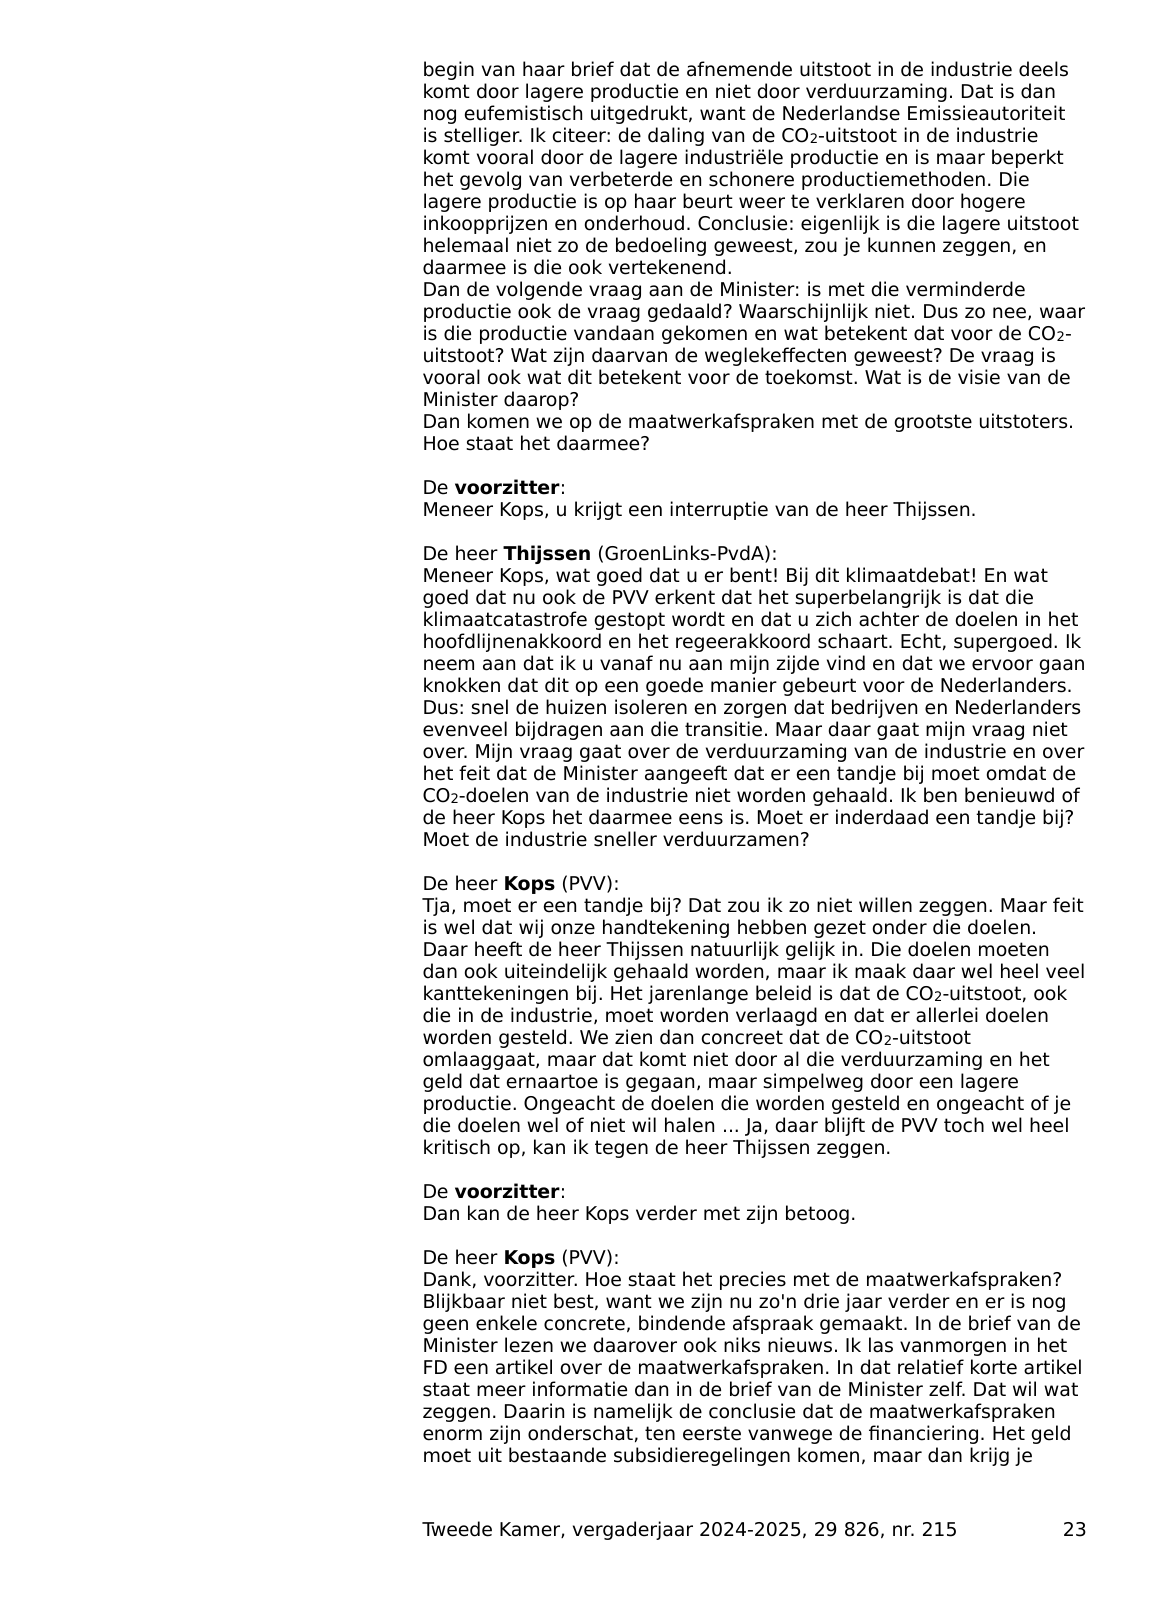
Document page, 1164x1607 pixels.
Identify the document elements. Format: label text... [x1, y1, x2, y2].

text De heer Kops (PVV): [422, 1247, 1087, 1269]
text Dan kan de heer Kops verder met zijn betoog. [422, 1203, 1087, 1225]
text begin van haar brief dat de afnemende uitstoot in de industrie deels komt door lagere productie en niet door verduurzaming. Dat is dan nog eufemistisch uitgedrukt, want de Nederlandse Emissieautoriteit is stelliger. Ik citeer: de daling van de CO2-uitstoot in de industrie komt vooral door de lagere industriële productie en is maar beperkt het gevolg van verbeterde en schonere productiemethoden. Die lagere productie is op haar beurt weer te verklaren door hogere inkoopprijzen en onderhoud. Conclusie: eigenlijk is die lagere uitstoot helemaal niet zo de bedoeling geweest, zou je kunnen zeggen, en daarmee is die ook vertekenend. [422, 59, 1087, 279]
text Tja, moet er een tandje bij? Dat zou ik zo niet willen zeggen. Maar feit is wel dat wij onze handtekening hebben gezet onder die doelen. Daar heeft de heer Thijssen natuurlijk gelijk in. Die doelen moeten dan ook uiteindelijk gehaald worden, maar ik maak daar wel heel veel kanttekeningen bij. Het jarenlange beleid is dat de CO2-uitstoot, ook die in de industrie, moet worden verlaagd en dat er allerlei doelen worden gesteld. We zien dan concreet dat de CO2-uitstoot omlaaggaat, maar dat komt niet door al die verduurzaming en het geld dat ernaartoe is gegaan, maar simpelweg door een lagere productie. Ongeacht de doelen die worden gesteld en ongeacht of je die doelen wel of niet wil halen ... Ja, daar blijft de PVV toch wel heel kritisch op, kan ik tegen de heer Thijssen zeggen. [422, 895, 1087, 1159]
text Dan de volgende vraag aan de Minister: is met die verminderde productie ook de vraag gedaald? Waarschijnlijk niet. Dus zo nee, waar is die productie vandaan gekomen en wat betekent dat voor de CO2-uitstoot? Wat zijn daarvan de weglekeffecten geweest? De vraag is vooral ook wat dit betekent voor de toekomst. Wat is de visie van de Minister daarop? [422, 279, 1087, 411]
text De heer Thijssen (GroenLinks-PvdA): [422, 543, 1087, 565]
text De voorzitter: [422, 1181, 1087, 1203]
text Dan komen we op de maatwerkafspraken met de grootste uitstoters. Hoe staat het daarmee? [422, 411, 1087, 455]
text Meneer Kops, u krijgt een interruptie van de heer Thijssen. [422, 499, 1087, 521]
text De heer Kops (PVV): [422, 873, 1087, 895]
text Dank, voorzitter. Hoe staat het precies met de maatwerkafspraken? Blijkbaar niet best, want we zijn nu zo'n drie jaar verder en er is nog geen enkele concrete, bindende afspraak gemaakt. In de brief van de Minister lezen we daarover ook niks nieuws. Ik las vanmorgen in het FD een artikel over de maatwerkafspraken. In dat relatief korte artikel staat meer informatie dan in de brief van de Minister zelf. Dat wil wat zeggen. Daarin is namelijk de conclusie dat de maatwerkafspraken enorm zijn onderschat, ten eerste vanwege de financiering. Het geld moet uit bestaande subsidieregelingen komen, maar dan krijg je [422, 1269, 1087, 1467]
text Meneer Kops, wat goed dat u er bent! Bij dit klimaatdebat! En wat goed dat nu ook de PVV erkent dat het superbelangrijk is dat die klimaatcatastrofe gestopt wordt en dat u zich achter de doelen in het hoofdlijnenakkoord en het regeerakkoord schaart. Echt, supergoed. Ik neem aan dat ik u vanaf nu aan mijn zijde vind en dat we ervoor gaan knokken dat dit op een goede manier gebeurt voor de Nederlanders. Dus: snel de huizen isoleren en zorgen dat bedrijven en Nederlanders evenveel bijdragen aan die transitie. Maar daar gaat mijn vraag niet over. Mijn vraag gaat over de verduurzaming van de industrie en over het feit dat de Minister aangeeft dat er een tandje bij moet omdat de CO2-doelen van de industrie niet worden gehaald. Ik ben benieuwd of de heer Kops het daarmee eens is. Moet er inderdaad een tandje bij? Moet de industrie sneller verduurzamen? [422, 565, 1087, 851]
text De voorzitter: [422, 477, 1087, 499]
